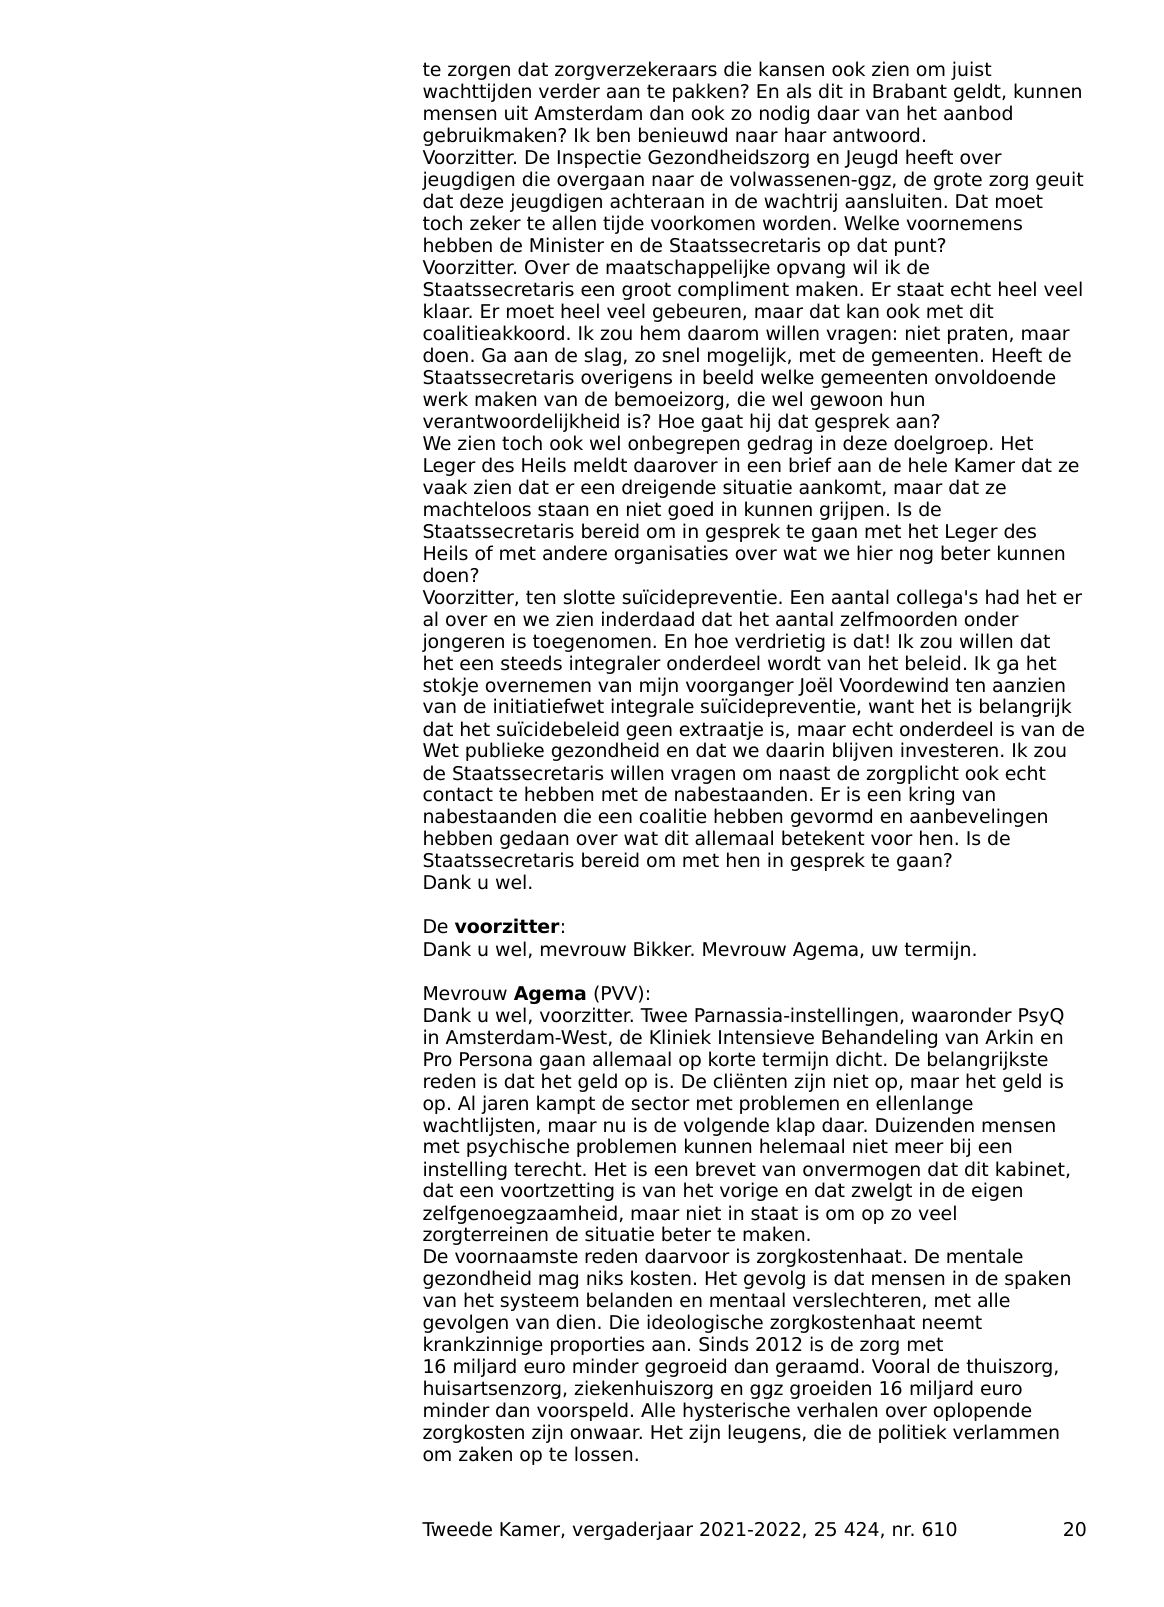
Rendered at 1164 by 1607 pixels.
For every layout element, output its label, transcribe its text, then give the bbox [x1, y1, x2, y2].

text Voorzitter. Over de maatschappelijke opvang wil ik de Staatssecretaris een groot compliment maken. Er staat echt heel veel klaar. Er moet heel veel gebeuren, maar dat kan ook met dit coalitieakkoord. Ik zou hem daarom willen vragen: niet praten, maar doen. Ga aan de slag, zo snel mogelijk, met de gemeenten. Heeft de Staatssecretaris overigens in beeld welke gemeenten onvoldoende werk maken van de bemoeizorg, die wel gewoon hun verantwoordelijkheid is? Hoe gaat hij dat gesprek aan? [422, 257, 1087, 433]
text te zorgen dat zorgverzekeraars die kansen ook zien om juist wachttijden verder aan te pakken? En als dit in Brabant geldt, kunnen mensen uit Amsterdam dan ook zo nodig daar van het aanbod gebruikmaken? Ik ben benieuwd naar haar antwoord. [422, 59, 1087, 147]
text We zien toch ook wel onbegrepen gedrag in deze doelgroep. Het Leger des Heils meldt daarover in een brief aan de hele Kamer dat ze vaak zien dat er een dreigende situatie aankomt, maar dat ze machteloos staan en niet goed in kunnen grijpen. Is de Staatssecretaris bereid om in gesprek te gaan met het Leger des Heils of met andere organisaties over wat we hier nog beter kunnen doen? [422, 433, 1087, 587]
text De voornaamste reden daarvoor is zorgkostenhaat. De mentale gezondheid mag niks kosten. Het gevolg is dat mensen in de spaken van het systeem belanden en mentaal verslechteren, met alle gevolgen van dien. Die ideologische zorgkostenhaat neemt krankzinnige proporties aan. Sinds 2012 is de zorg met 16 miljard euro minder gegroeid dan geraamd. Vooral de thuiszorg, huisartsenzorg, ziekenhuiszorg en ggz groeiden 16 miljard euro minder dan voorspeld. Alle hysterische verhalen over oplopende zorgkosten zijn onwaar. Het zijn leugens, die de politiek verlammen om zaken op te lossen. [422, 1246, 1087, 1466]
text Dank u wel. [422, 872, 1087, 894]
text Mevrouw Agema (PVV): [422, 983, 1087, 1004]
text Voorzitter, ten slotte suïcidepreventie. Een aantal collega's had het er al over en we zien inderdaad dat het aantal zelfmoorden onder jongeren is toegenomen. En hoe verdrietig is dat! Ik zou willen dat het een steeds integraler onderdeel wordt van het beleid. Ik ga het stokje overnemen van mijn voorganger Joël Voordewind ten aanzien van de initiatiefwet integrale suïcidepreventie, want het is belangrijk dat het suïcidebeleid geen extraatje is, maar echt onderdeel is van de Wet publieke gezondheid en dat we daarin blijven investeren. Ik zou de Staatssecretaris willen vragen om naast de zorgplicht ook echt contact te hebben met de nabestaanden. Er is een kring van nabestaanden die een coalitie hebben gevormd en aanbevelingen hebben gedaan over wat dit allemaal betekent voor hen. Is de Staatssecretaris bereid om met hen in gesprek te gaan? [422, 587, 1087, 872]
text Dank u wel, voorzitter. Twee Parnassia-instellingen, waaronder PsyQ in Amsterdam-West, de Kliniek Intensieve Behandeling van Arkin en Pro Persona gaan allemaal op korte termijn dicht. De belangrijkste reden is dat het geld op is. De cliënten zijn niet op, maar het geld is op. Al jaren kampt de sector met problemen en ellenlange wachtlijsten, maar nu is de volgende klap daar. Duizenden mensen met psychische problemen kunnen helemaal niet meer bij een instelling terecht. Het is een brevet van onvermogen dat dit kabinet, dat een voortzetting is van het vorige en dat zwelgt in de eigen zelfgenoegzaamheid, maar niet in staat is om op zo veel zorgterreinen de situatie beter te maken. [422, 1004, 1087, 1246]
text Voorzitter. De Inspectie Gezondheidszorg en Jeugd heeft over jeugdigen die overgaan naar de volwassenen-ggz, de grote zorg geuit dat deze jeugdigen achteraan in de wachtrij aansluiten. Dat moet toch zeker te allen tijde voorkomen worden. Welke voornemens hebben de Minister en de Staatssecretaris op dat punt? [422, 147, 1087, 257]
text De voorzitter: [422, 916, 1087, 938]
text Dank u wel, mevrouw Bikker. Mevrouw Agema, uw termijn. [422, 938, 1087, 960]
